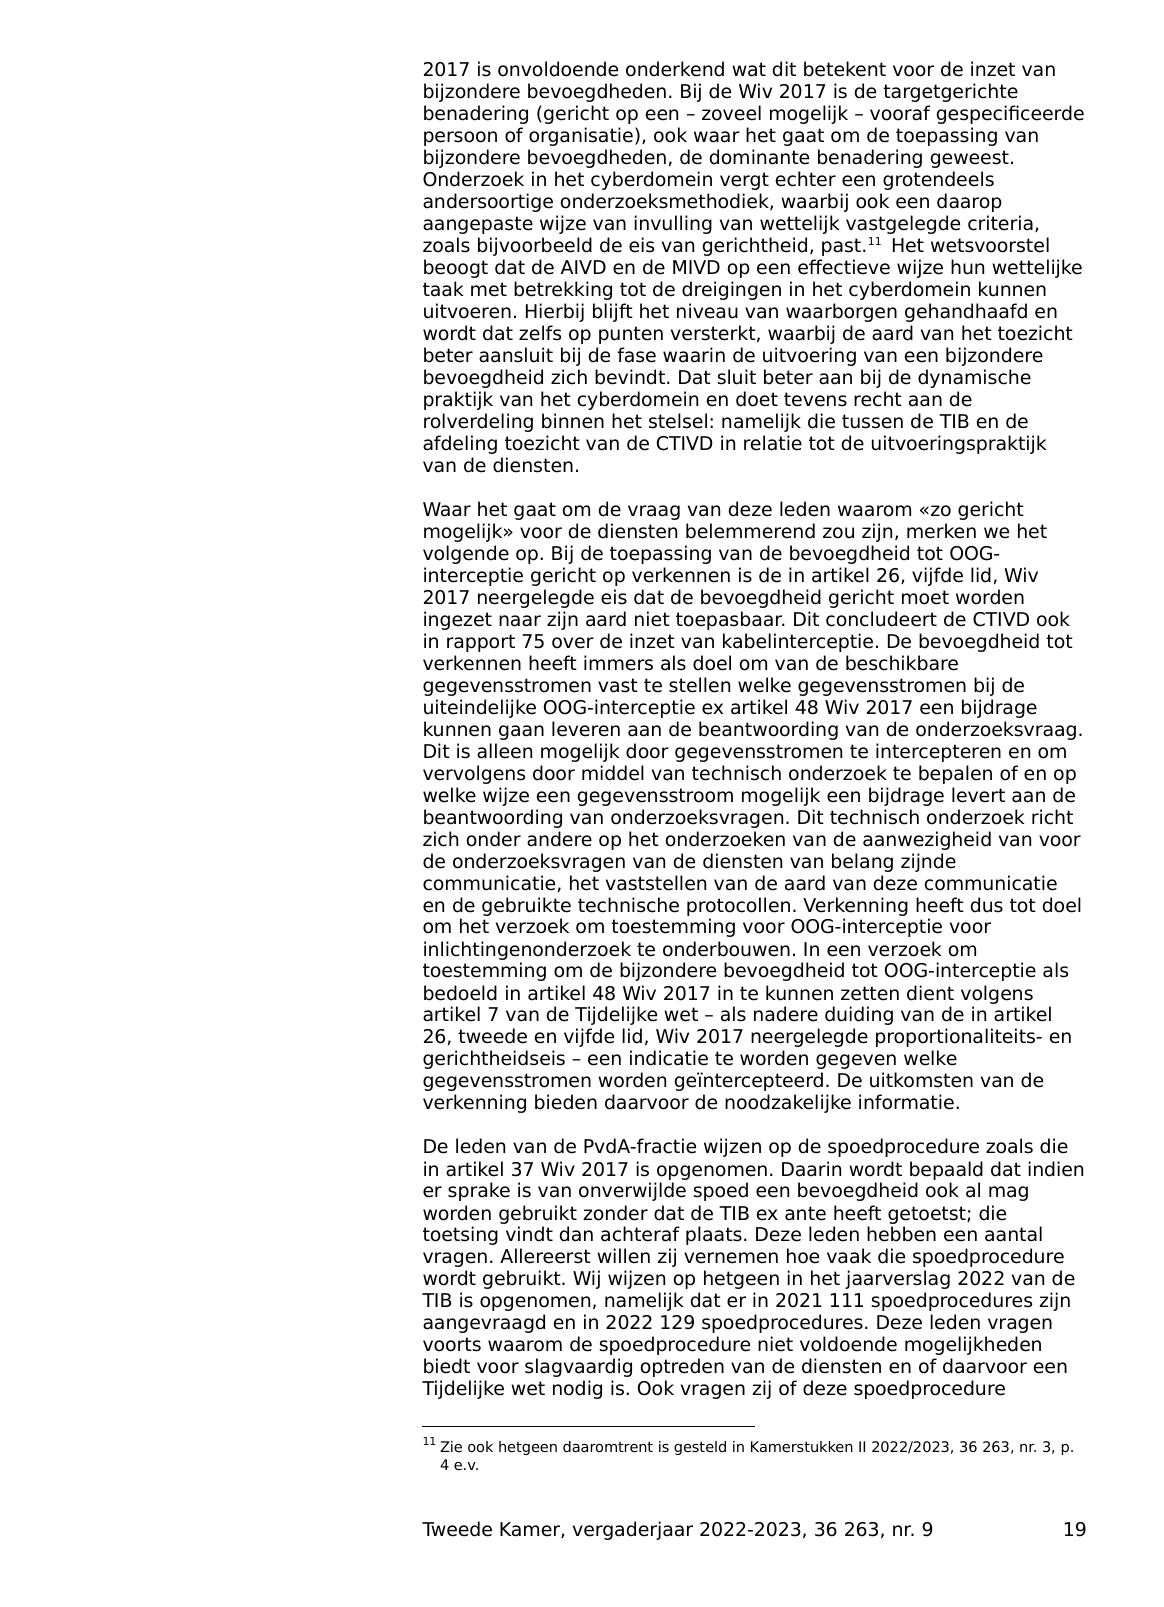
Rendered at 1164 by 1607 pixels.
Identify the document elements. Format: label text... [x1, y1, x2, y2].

text De leden van de PvdA-fractie wijzen op de spoedprocedure zoals die in artikel 37 Wiv 2017 is opgenomen. Daarin wordt bepaald dat indien er sprake is van onverwijlde spoed een bevoegdheid ook al mag worden gebruikt zonder dat de TIB ex ante heeft getoetst; die toetsing vindt dan achteraf plaats. Deze leden hebben een aantal vragen. Allereerst willen zij vernemen hoe vaak die spoedprocedure wordt gebruikt. Wij wijzen op hetgeen in het jaarverslag 2022 van de TIB is opgenomen, namelijk dat er in 2021 111 spoedprocedures zijn aangevraagd en in 2022 129 spoedprocedures. Deze leden vragen voorts waarom de spoedprocedure niet voldoende mogelijkheden biedt voor slagvaardig optreden van de diensten en of daarvoor een Tijdelijke wet nodig is. Ook vragen zij of deze spoedprocedure [422, 1136, 1087, 1400]
text Zie ook hetgeen daaromtrent is gesteld in Kamerstukken II 2022/2023, 36 263, nr. 3, p. 4 e.v. [422, 1435, 1087, 1474]
text 2017 is onvoldoende onderkend wat dit betekent voor de inzet van bijzondere bevoegdheden. Bij de Wiv 2017 is de targetgerichte benadering (gericht op een – zoveel mogelijk – vooraf gespecificeerde persoon of organisatie), ook waar het gaat om de toepassing van bijzondere bevoegdheden, de dominante benadering geweest. Onderzoek in het cyberdomein vergt echter een grotendeels andersoortige onderzoeksmethodiek, waarbij ook een daarop aangepaste wijze van invulling van wettelijk vastgelegde criteria, zoals bijvoorbeeld de eis van gerichtheid, past. Het wetsvoorstel beoogt dat de AIVD en de MIVD op een effectieve wijze hun wettelijke taak met betrekking tot de dreigingen in het cyberdomein kunnen uitvoeren. Hierbij blijft het niveau van waarborgen gehandhaafd en wordt dat zelfs op punten versterkt, waarbij de aard van het toezicht beter aansluit bij de fase waarin de uitvoering van een bijzondere bevoegdheid zich bevindt. Dat sluit beter aan bij de dynamische praktijk van het cyberdomein en doet tevens recht aan de rolverdeling binnen het stelsel: namelijk die tussen de TIB en de afdeling toezicht van de CTIVD in relatie tot de uitvoeringspraktijk van de diensten. [422, 59, 1087, 477]
text Waar het gaat om de vraag van deze leden waarom «zo gericht mogelijk» voor de diensten belemmerend zou zijn, merken we het volgende op. Bij de toepassing van de bevoegdheid tot OOG-interceptie gericht op verkennen is de in artikel 26, vijfde lid, Wiv 2017 neergelegde eis dat de bevoegdheid gericht moet worden ingezet naar zijn aard niet toepasbaar. Dit concludeert de CTIVD ook in rapport 75 over de inzet van kabelinterceptie. De bevoegdheid tot verkennen heeft immers als doel om van de beschikbare gegevensstromen vast te stellen welke gegevensstromen bij de uiteindelijke OOG-interceptie ex artikel 48 Wiv 2017 een bijdrage kunnen gaan leveren aan de beantwoording van de onderzoeksvraag. Dit is alleen mogelijk door gegevensstromen te intercepteren en om vervolgens door middel van technisch onderzoek te bepalen of en op welke wijze een gegevensstroom mogelijk een bijdrage levert aan de beantwoording van onderzoeksvragen. Dit technisch onderzoek richt zich onder andere op het onderzoeken van de aanwezigheid van voor de onderzoeksvragen van de diensten van belang zijnde communicatie, het vaststellen van de aard van deze communicatie en de gebruikte technische protocollen. Verkenning heeft dus tot doel om het verzoek om toestemming voor OOG-interceptie voor inlichtingenonderzoek te onderbouwen. In een verzoek om toestemming om de bijzondere bevoegdheid tot OOG-interceptie als bedoeld in artikel 48 Wiv 2017 in te kunnen zetten dient volgens artikel 7 van de Tijdelijke wet – als nadere duiding van de in artikel 26, tweede en vijfde lid, Wiv 2017 neergelegde proportionaliteits- en gerichtheidseis – een indicatie te worden gegeven welke gegevensstromen worden geïntercepteerd. De uitkomsten van de verkenning bieden daarvoor de noodzakelijke informatie. [422, 499, 1087, 1114]
